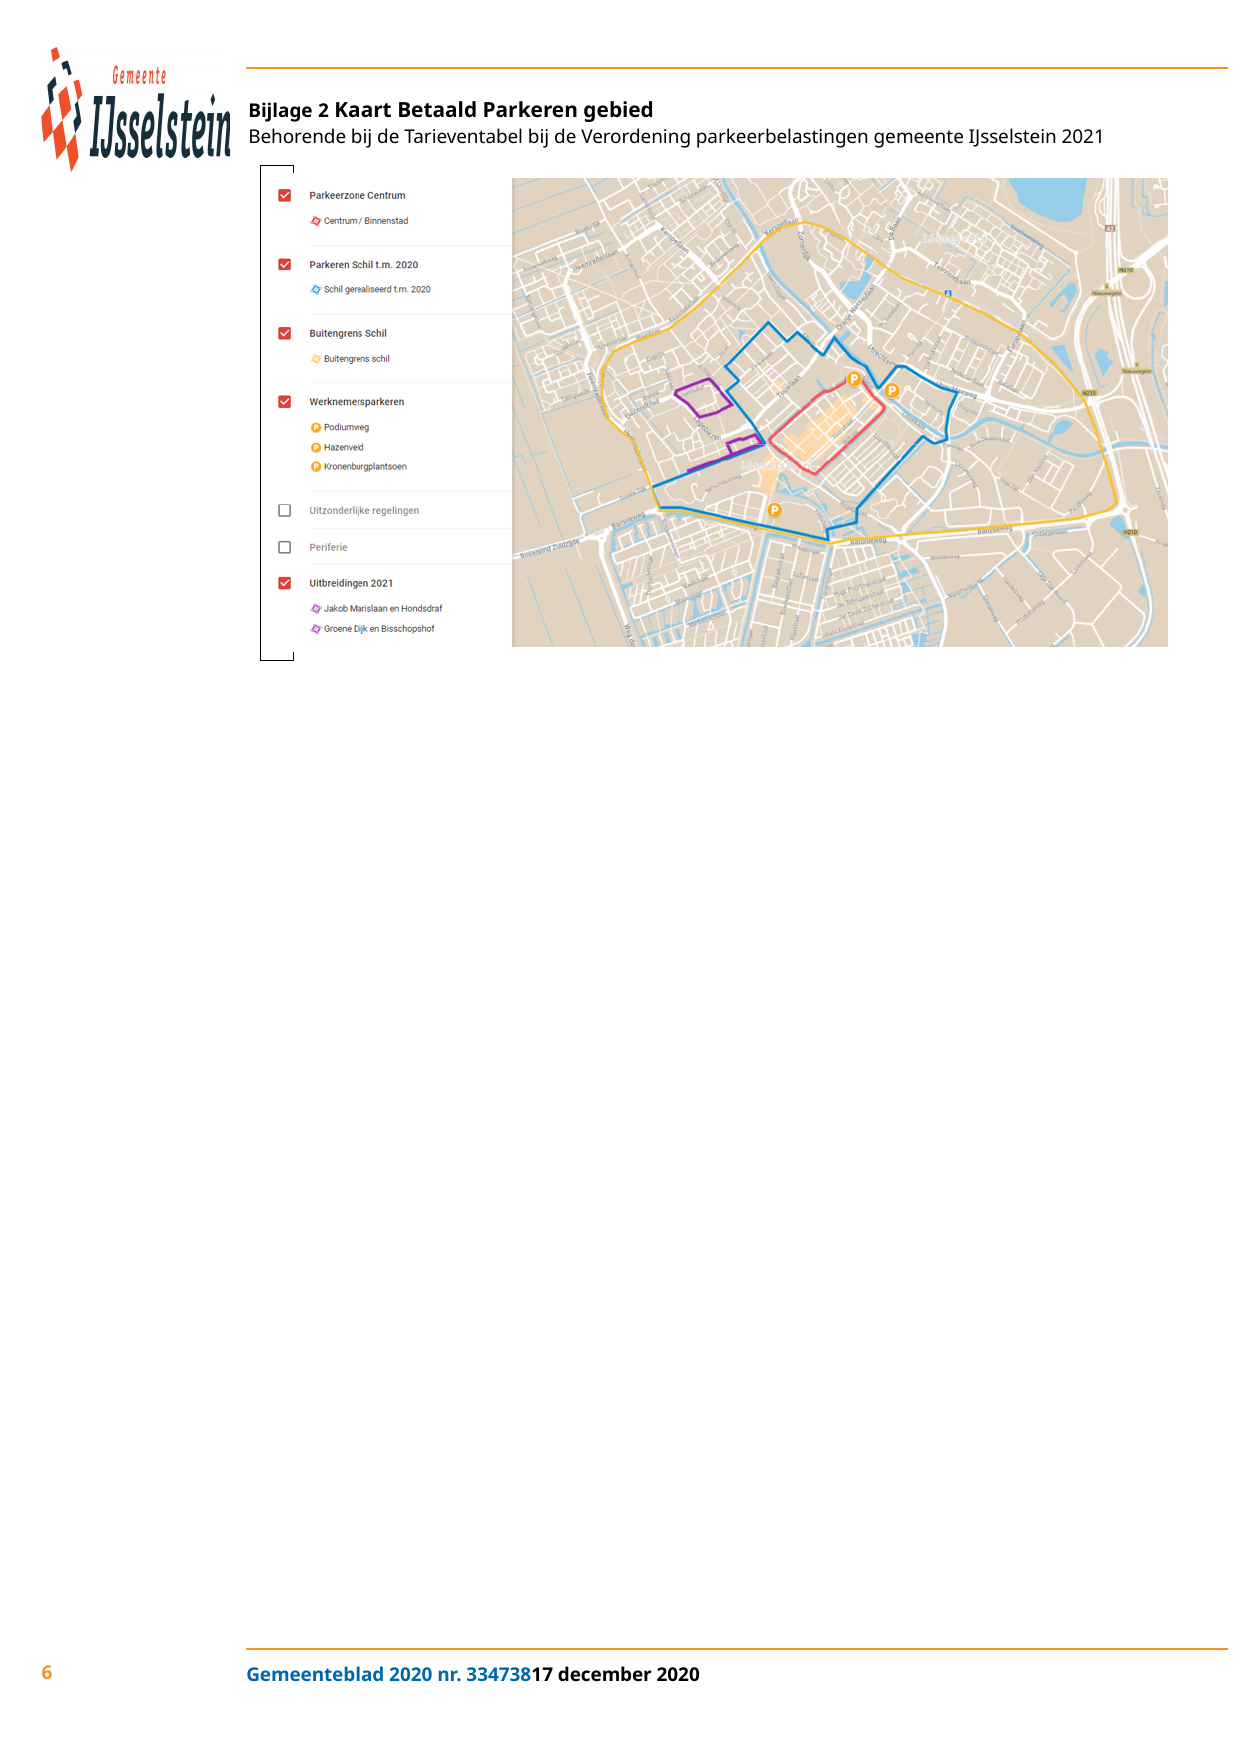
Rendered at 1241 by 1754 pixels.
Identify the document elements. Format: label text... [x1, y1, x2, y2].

picture [268, 173, 1173, 652]
picture [41, 47, 231, 172]
text Behorende bij de Tarieventabel bij de Verordening parkeerbelastingen gemeente IJsselstein 2021 [248, 123, 1152, 149]
text Bijlage 2 Kaart Betaald Parkeren gebied [248, 95, 1152, 123]
